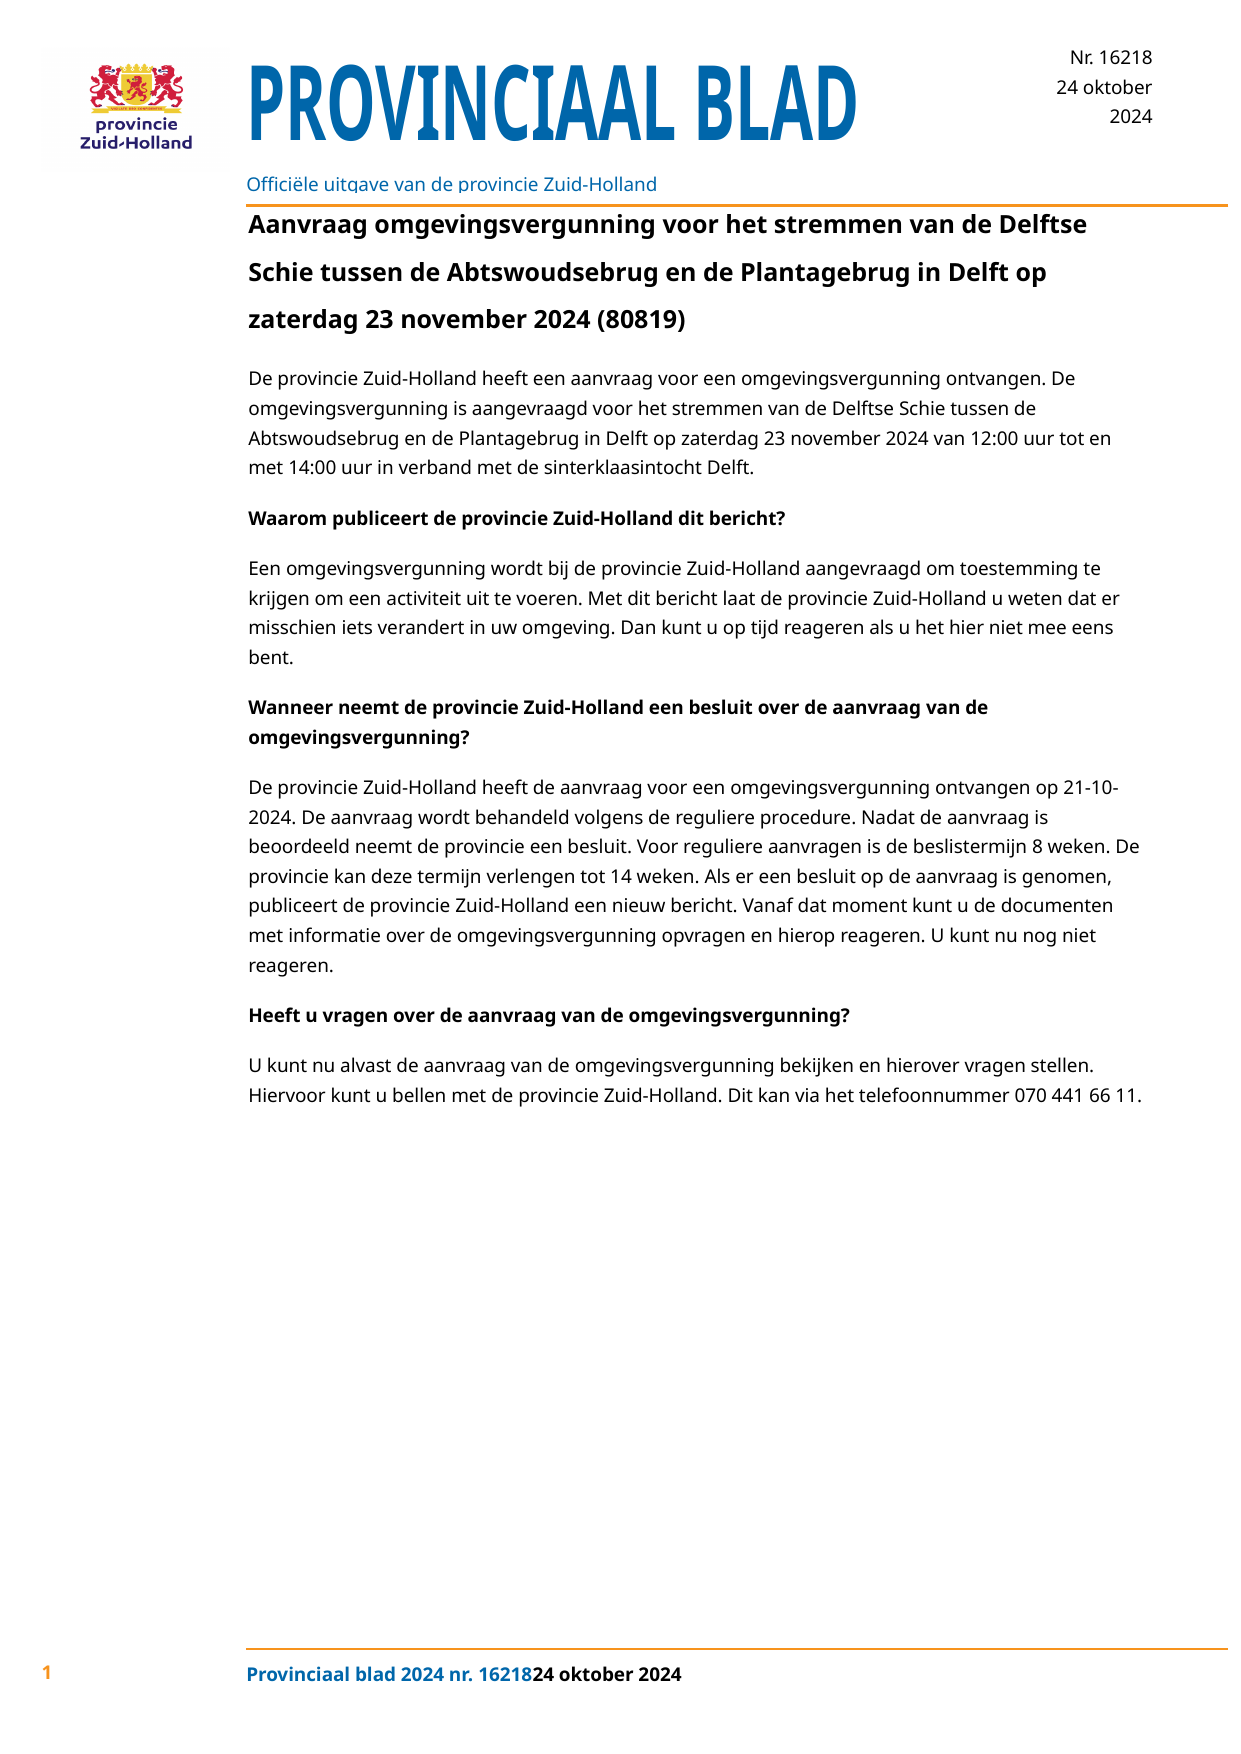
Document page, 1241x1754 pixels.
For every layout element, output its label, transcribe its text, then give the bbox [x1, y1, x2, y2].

text U kunt nu alvast de aanvraag van de omgevingsvergunning bekijken en hierover vragen stellen. Hiervoor kunt u bellen met de provincie Zuid-Holland. Dit kan via het telefoonnummer 070 441 66 11. [248, 1053, 1152, 1108]
text Een omgevingsvergunning wordt bij de provincie Zuid-Holland aangevraagd om toestemming te krijgen om een activiteit uit te voeren. Met dit bericht laat de provincie Zuid-Holland u weten dat er misschien iets verandert in uw omgeving. Dan kunt u op tijd reageren als u het hier niet mee eens bent. [248, 555, 1152, 669]
text Waarom publiceert de provincie Zuid-Holland dit bericht? [248, 505, 1152, 530]
text Wanneer neemt de provincie Zuid-Holland een besluit over de aanvraag van de omgevingsvergunning? [248, 694, 1152, 749]
text De provincie Zuid-Holland heeft een aanvraag voor een omgevingsvergunning ontvangen. De omgevingsvergunning is aangevraagd voor het stremmen van de Delftse Schie tussen de Abtswoudsebrug en de Plantagebrug in Delft op zaterdag 23 november 2024 van 12:00 uur tot en met 14:00 uur in verband met de sinterklaasintocht Delft. [248, 366, 1152, 480]
text De provincie Zuid-Holland heeft de aanvraag voor een omgevingsvergunning ontvangen op 21-10-2024. De aanvraag wordt behandeld volgens de reguliere procedure. Nadat de aanvraag is beoordeeld neemt de provincie een besluit. Voor reguliere aanvragen is de beslistermijn 8 weken. De provincie kan deze termijn verlengen tot 14 weken. Als er een besluit op de aanvraag is genomen, publiceert de provincie Zuid-Holland een nieuw bericht. Vanaf dat moment kunt u de documenten met informatie over de omgevingsvergunning opvragen en hierop reageren. U kunt nu nog niet reageren. [248, 774, 1152, 977]
picture [41, 47, 231, 172]
text Heeft u vragen over de aanvraag van de omgevingsvergunning? [248, 1002, 1152, 1028]
text Aanvraag omgevingsvergunning voor het stremmen van de Delftse Schie tussen de Abtswoudsebrug en de Plantagebrug in Delft op zaterdag 23 november 2024 (80819) [248, 207, 1152, 336]
